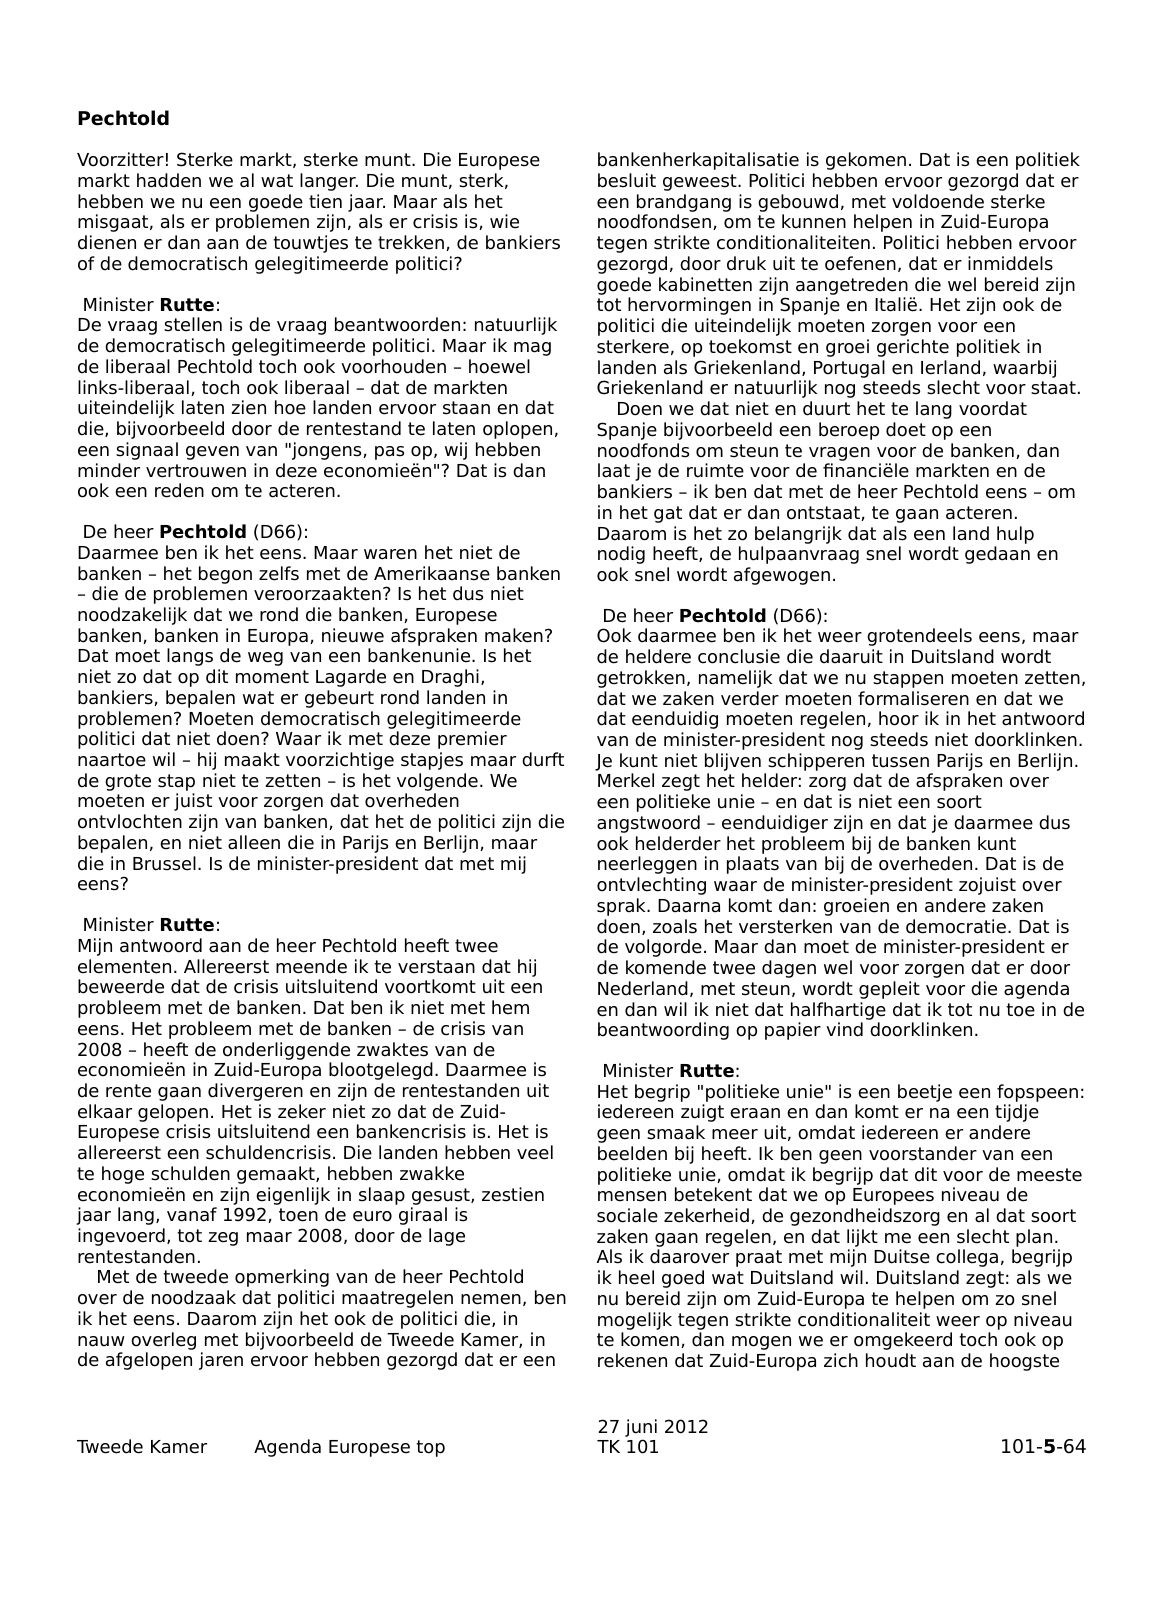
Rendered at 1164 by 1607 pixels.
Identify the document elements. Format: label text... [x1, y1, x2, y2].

text Met de tweede opmerking van de heer Pechtold over de noodzaak dat politici maatregelen nemen, ben ik het eens. Daarom zijn het ook de politici die, in nauw overleg met bijvoorbeeld de Tweede Kamer, in de afgelopen jaren ervoor hebben gezorgd dat er een [77, 1267, 567, 1371]
text Minister Rutte: [596, 1061, 1087, 1082]
text Minister Rutte: [77, 294, 567, 315]
text Mijn antwoord aan de heer Pechtold heeft twee elementen. Allereerst meende ik te verstaan dat hij beweerde dat de crisis uitsluitend voortkomt uit een probleem met de banken. Dat ben ik niet met hem eens. Het probleem met de banken – de crisis van 2008 – heeft de onderliggende zwaktes van de economieën in Zuid-Europa blootgelegd. Daarmee is de rente gaan divergeren en zijn de rentestanden uit elkaar gelopen. Het is zeker niet zo dat de Zuid-Europese crisis uitsluitend een bankencrisis is. Het is allereerst een schuldencrisis. Die landen hebben veel te hoge schulden gemaakt, hebben zwakke economieën en zijn eigenlijk in slaap gesust, zestien jaar lang, vanaf 1992, toen de euro giraal is ingevoerd, tot zeg maar 2008, door de lage rentestanden. [77, 936, 567, 1267]
text Het begrip "politieke unie" is een beetje een fopspeen: iedereen zuigt eraan en dan komt er na een tijdje geen smaak meer uit, omdat iedereen er andere beelden bij heeft. Ik ben geen voorstander van een politieke unie, omdat ik begrijp dat dit voor de meeste mensen betekent dat we op Europees niveau de sociale zekerheid, de gezondheidszorg en al dat soort zaken gaan regelen, en dat lijkt me een slecht plan. Als ik daarover praat met mijn Duitse collega, begrijp ik heel goed wat Duitsland wil. Duitsland zegt: als we nu bereid zijn om Zuid-Europa te helpen om zo snel mogelijk tegen strikte conditionaliteit weer op niveau te komen, dan mogen we er omgekeerd toch ook op rekenen dat Zuid-Europa zich houdt aan de hoogste [596, 1082, 1087, 1372]
text Voorzitter! Sterke markt, sterke munt. Die Europese markt hadden we al wat langer. Die munt, sterk, hebben we nu een goede tien jaar. Maar als het misgaat, als er problemen zijn, als er crisis is, wie dienen er dan aan de touwtjes te trekken, de bankiers of de democratisch gelegitimeerde politici? [77, 150, 567, 274]
text Daarmee ben ik het eens. Maar waren het niet de banken – het begon zelfs met de Amerikaanse banken – die de problemen veroorzaakten? Is het dus niet noodzakelijk dat we rond die banken, Europese banken, banken in Europa, nieuwe afspraken maken? Dat moet langs de weg van een bankenunie. Is het niet zo dat op dit moment Lagarde en Draghi, bankiers, bepalen wat er gebeurt rond landen in problemen? Moeten democratisch gelegitimeerde politici dat niet doen? Waar ik met deze premier naartoe wil – hij maakt voorzichtige stapjes maar durft de grote stap niet te zetten – is het volgende. We moeten er juist voor zorgen dat overheden ontvlochten zijn van banken, dat het de politici zijn die bepalen, en niet alleen die in Parijs en Berlijn, maar die in Brussel. Is de minister-president dat met mij eens? [77, 543, 567, 895]
text Ook daarmee ben ik het weer grotendeels eens, maar de heldere conclusie die daaruit in Duitsland wordt getrokken, namelijk dat we nu stappen moeten zetten, dat we zaken verder moeten formaliseren en dat we dat eenduidig moeten regelen, hoor ik in het antwoord van de minister-president nog steeds niet doorklinken. Je kunt niet blijven schipperen tussen Parijs en Berlijn. Merkel zegt het helder: zorg dat de afspraken over een politieke unie – en dat is niet een soort angstwoord – eenduidiger zijn en dat je daarmee dus ook helderder het probleem bij de banken kunt neerleggen in plaats van bij de overheden. Dat is de ontvlechting waar de minister-president zojuist over sprak. Daarna komt dan: groeien en andere zaken doen, zoals het versterken van de democratie. Dat is de volgorde. Maar dan moet de minister-president er de komende twee dagen wel voor zorgen dat er door Nederland, met steun, wordt gepleit voor die agenda en dan wil ik niet dat halfhartige dat ik tot nu toe in de beantwoording op papier vind doorklinken. [596, 626, 1087, 1041]
text De heer Pechtold (D66): [596, 606, 1087, 626]
text De heer Pechtold (D66): [77, 522, 567, 543]
text De vraag stellen is de vraag beantwoorden: natuurlijk de democratisch gelegitimeerde politici. Maar ik mag de liberaal Pechtold toch ook voorhouden – hoewel links-liberaal, toch ook liberaal – dat de markten uiteindelijk laten zien hoe landen ervoor staan en dat die, bijvoorbeeld door de rentestand te laten oplopen, een signaal geven van "jongens, pas op, wij hebben minder vertrouwen in deze economieën"? Dat is dan ook een reden om te acteren. [77, 315, 567, 502]
text bankenherkapitalisatie is gekomen. Dat is een politiek besluit geweest. Politici hebben ervoor gezorgd dat er een brandgang is gebouwd, met voldoende sterke noodfondsen, om te kunnen helpen in Zuid-Europa tegen strikte conditionaliteiten. Politici hebben ervoor gezorgd, door druk uit te oefenen, dat er inmiddels goede kabinetten zijn aangetreden die wel bereid zijn tot hervormingen in Spanje en Italië. Het zijn ook de politici die uiteindelijk moeten zorgen voor een sterkere, op toekomst en groei gerichte politiek in landen als Griekenland, Portugal en Ierland, waarbij Griekenland er natuurlijk nog steeds slecht voor staat. [596, 150, 1087, 399]
text Doen we dat niet en duurt het te lang voordat Spanje bijvoorbeeld een beroep doet op een noodfonds om steun te vragen voor de banken, dan laat je de ruimte voor de financiële markten en de bankiers – ik ben dat met de heer Pechtold eens – om in het gat dat er dan ontstaat, te gaan acteren. Daarom is het zo belangrijk dat als een land hulp nodig heeft, de hulpaanvraag snel wordt gedaan en ook snel wordt afgewogen. [596, 399, 1087, 586]
text Minister Rutte: [77, 915, 567, 936]
